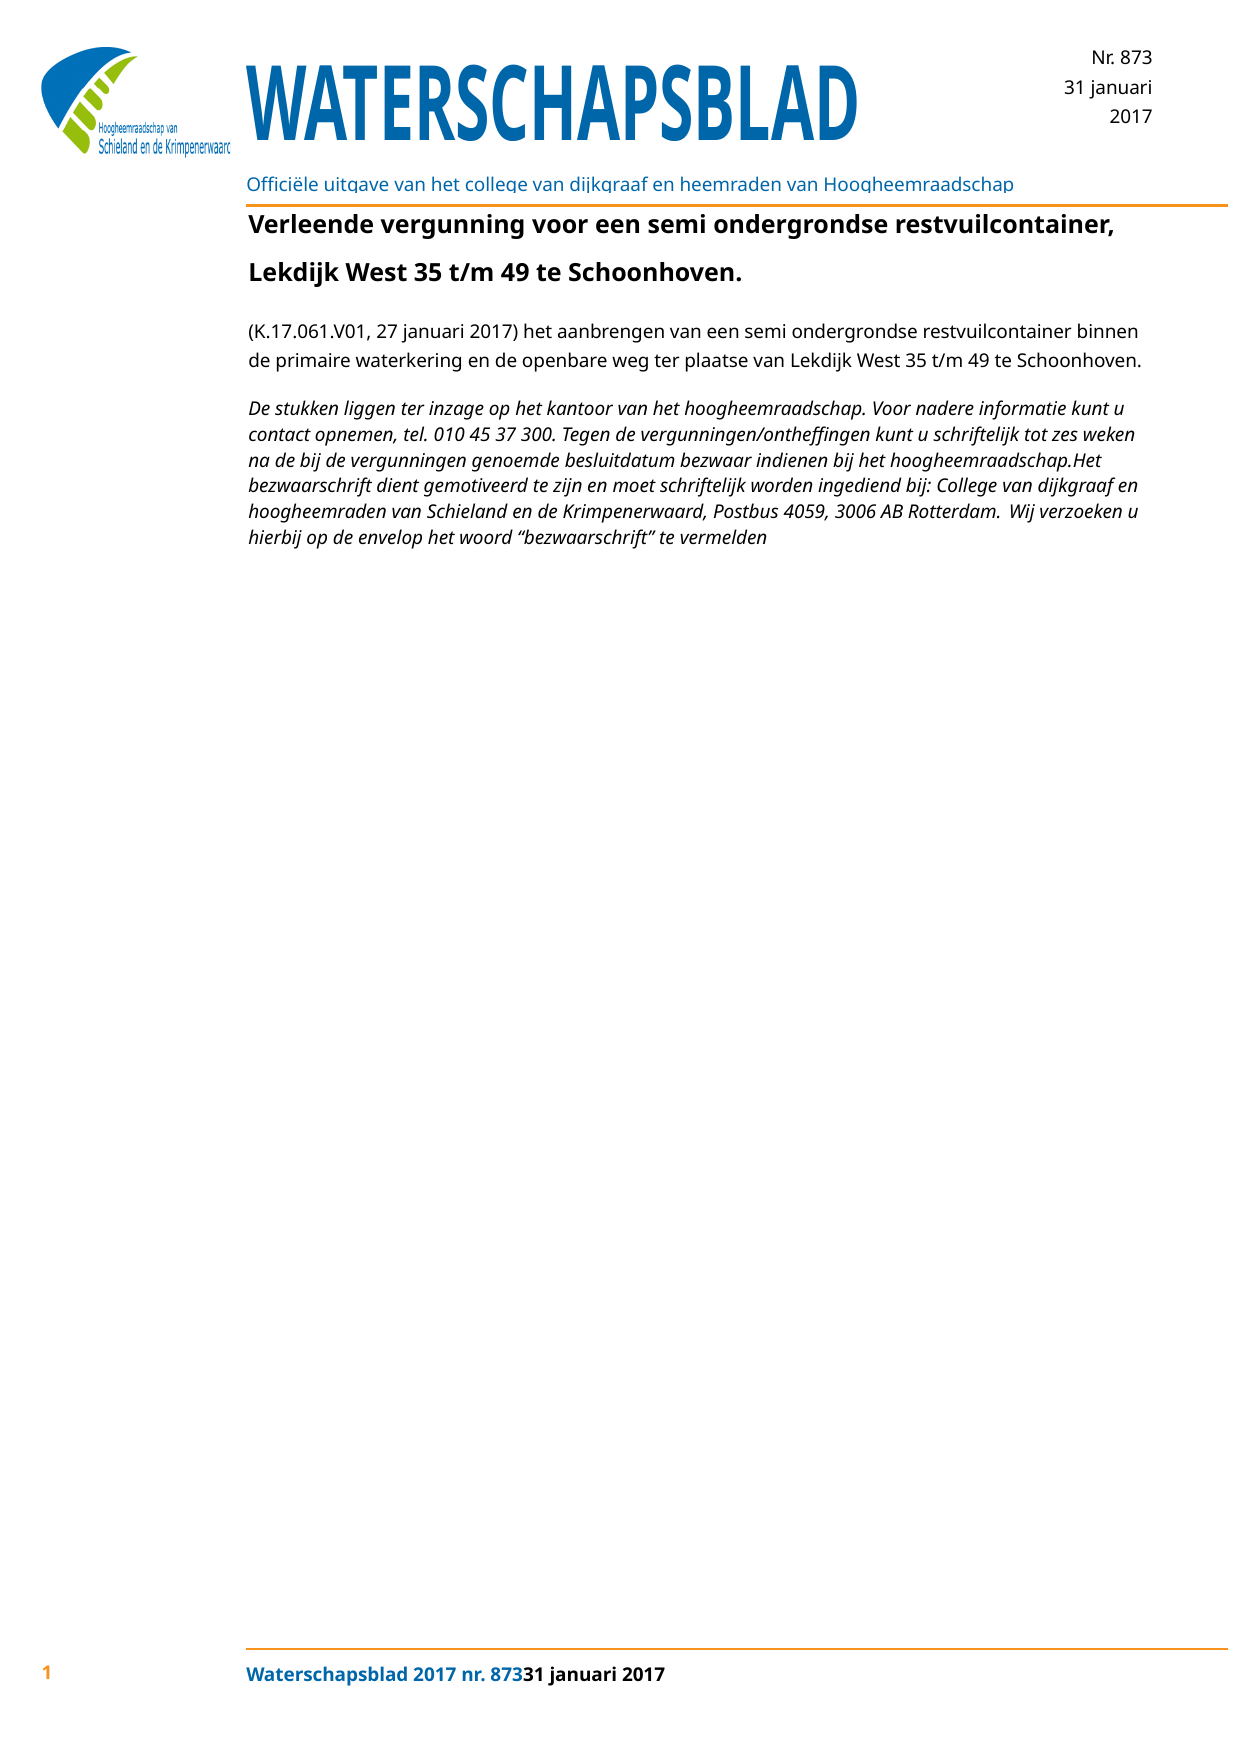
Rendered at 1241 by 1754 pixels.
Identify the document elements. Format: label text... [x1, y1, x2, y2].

text De stukken liggen ter inzage op het kantoor van het hoogheemraadschap. Voor nadere informatie kunt u contact opnemen, tel. 010 45 37 300. Tegen de vergunningen/ontheffingen kunt u schriftelijk tot zes weken na de bij de vergunningen genoemde besluitdatum bezwaar indienen bij het hoogheemraadschap.Het bezwaarschrift dient gemotiveerd te zijn en moet schriftelijk worden ingediend bij: College van dijkgraaf en hoogheemraden van Schieland en de Krimpenerwaard, Postbus 4059, 3006 AB Rotterdam. Wij verzoeken u hierbij op de envelop het woord “bezwaarschrift” te vermelden [248, 395, 1152, 550]
text (K.17.061.V01, 27 januari 2017) het aanbrengen van een semi ondergrondse restvuilcontainer binnen de primaire waterkering en de openbare weg ter plaatse van Lekdijk West 35 t/m 49 te Schoonhoven. [248, 318, 1152, 373]
text Verleende vergunning voor een semi ondergrondse restvuilcontainer, Lekdijk West 35 t/m 49 te Schoonhoven. [248, 207, 1152, 288]
picture [41, 47, 231, 172]
